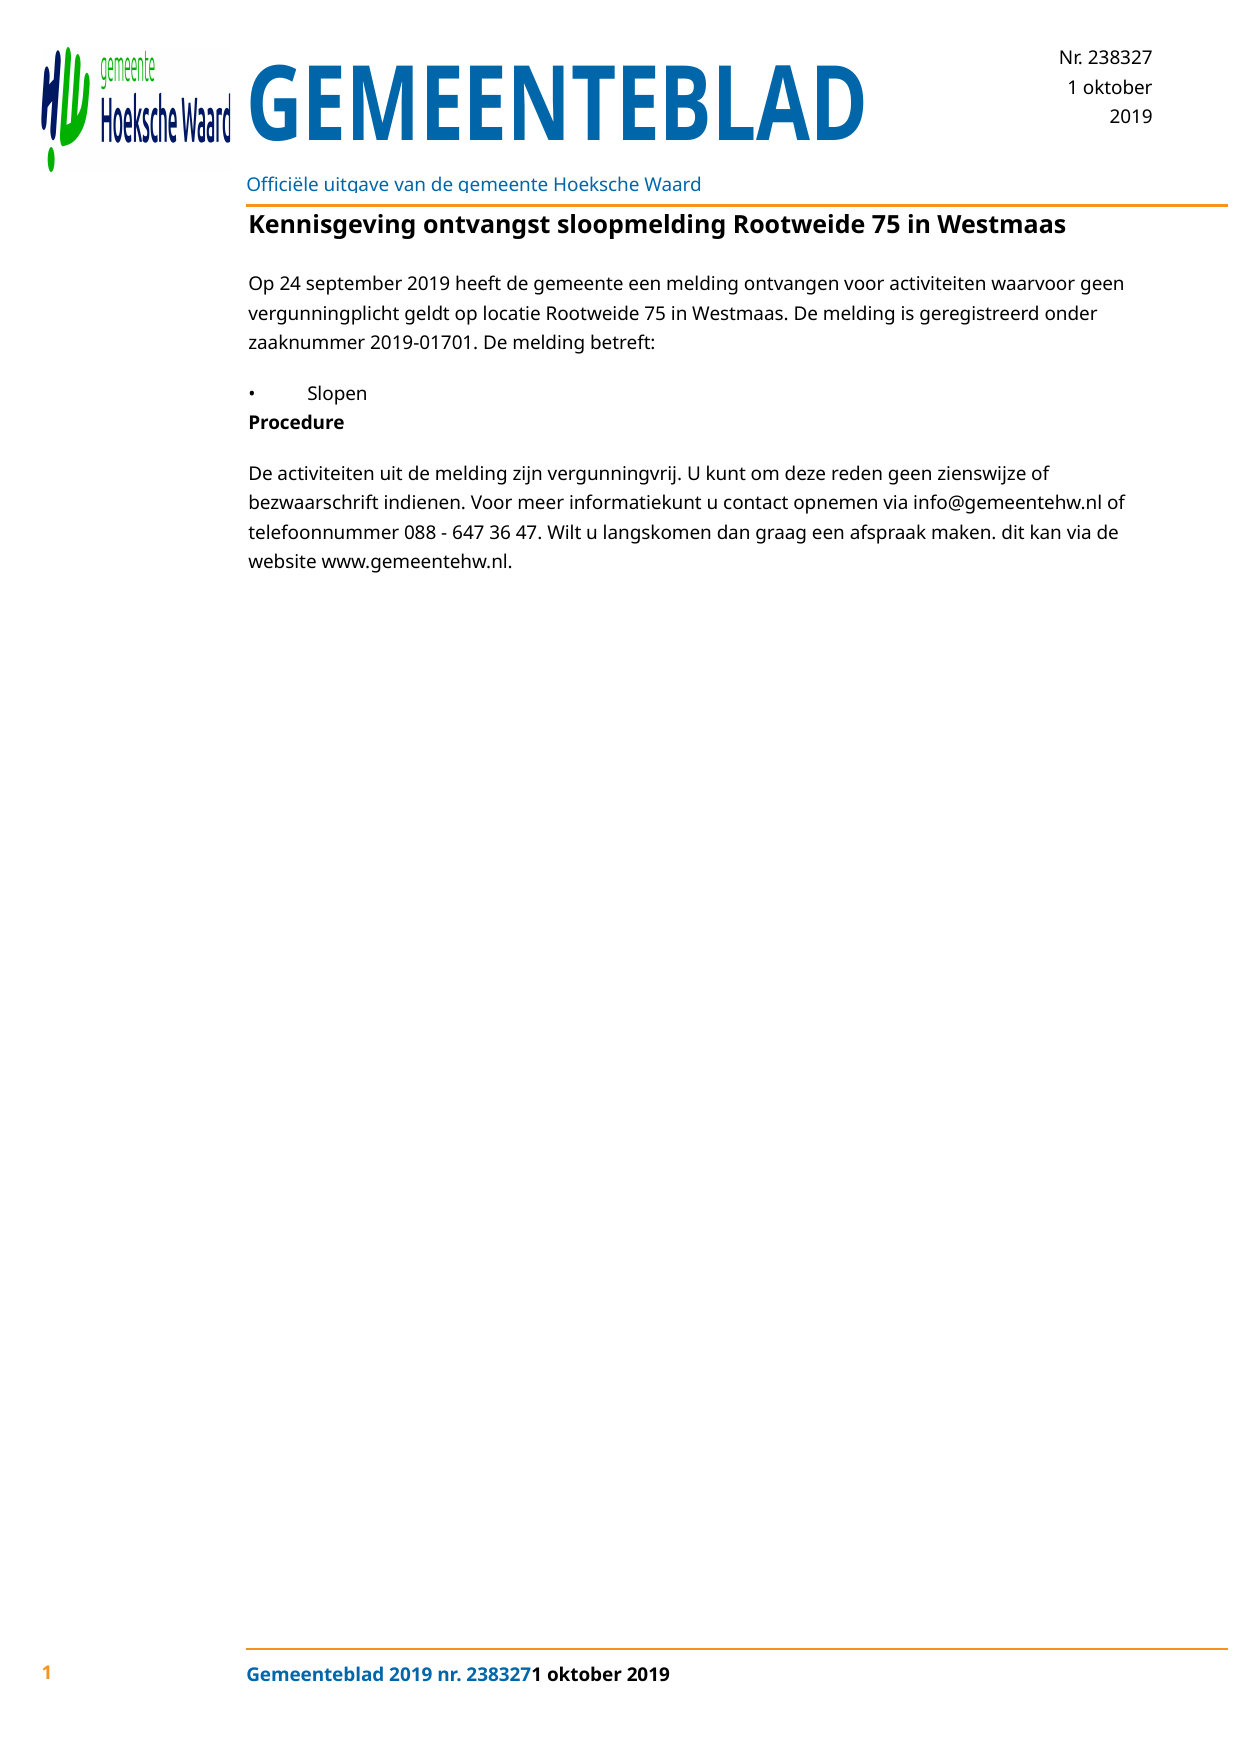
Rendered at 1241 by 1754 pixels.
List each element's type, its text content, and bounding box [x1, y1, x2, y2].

text Kennisgeving ontvangst sloopmelding Rootweide 75 in Westmaas [248, 207, 1152, 241]
list Slopen [248, 380, 1152, 406]
text De activiteiten uit de melding zijn vergunningvrij. U kunt om deze reden geen zienswijze of bezwaarschrift indienen. Voor meer informatiekunt u contact opnemen via info@gemeentehw.nl of telefoonnummer 088 - 647 36 47. Wilt u langskomen dan graag een afspraak maken. dit kan via de website www.gemeentehw.nl. [248, 460, 1152, 574]
text Procedure [248, 409, 1152, 435]
picture [41, 47, 231, 172]
text Op 24 september 2019 heeft de gemeente een melding ontvangen voor activiteiten waarvoor geen vergunningplicht geldt op locatie Rootweide 75 in Westmaas. De melding is geregistreerd onder zaaknummer 2019-01701. De melding betreft: [248, 270, 1152, 355]
